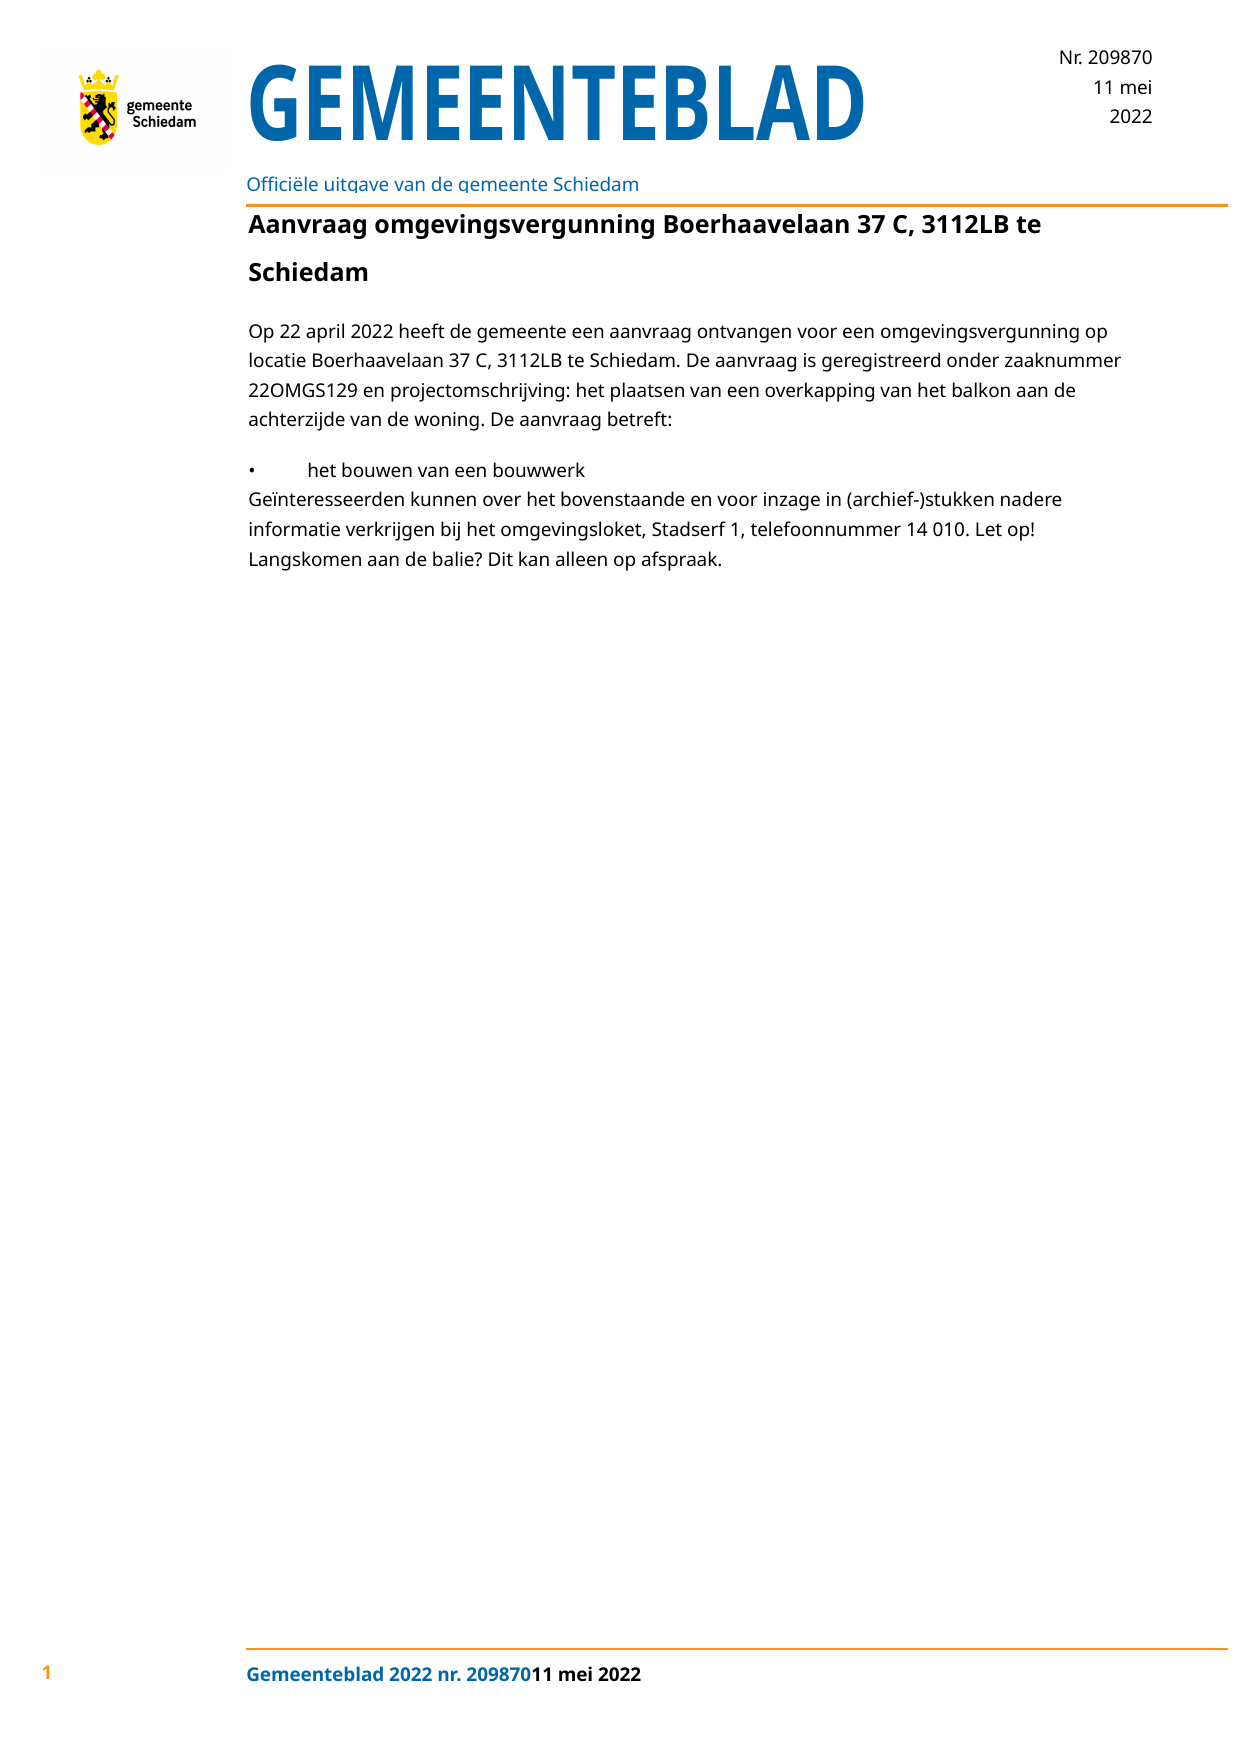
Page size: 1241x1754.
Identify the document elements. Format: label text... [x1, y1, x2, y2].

picture [41, 47, 231, 172]
text Geïnteresseerden kunnen over het bovenstaande en voor inzage in (archief-)stukken nadere informatie verkrijgen bij het omgevingsloket, Stadserf 1, telefoonnummer 14 010. Let op! Langskomen aan de balie? Dit kan alleen op afspraak. [248, 487, 1152, 572]
text Op 22 april 2022 heeft de gemeente een aanvraag ontvangen voor een omgevingsvergunning op locatie Boerhaavelaan 37 C, 3112LB te Schiedam. De aanvraag is geregistreerd onder zaaknummer 22OMGS129 en projectomschrijving: het plaatsen van een overkapping van het balkon aan de achterzijde van de woning. De aanvraag betreft: [248, 318, 1152, 432]
text Aanvraag omgevingsvergunning Boerhaavelaan 37 C, 3112LB te Schiedam [248, 207, 1152, 288]
list het bouwen van een bouwwerk [248, 457, 1152, 483]
